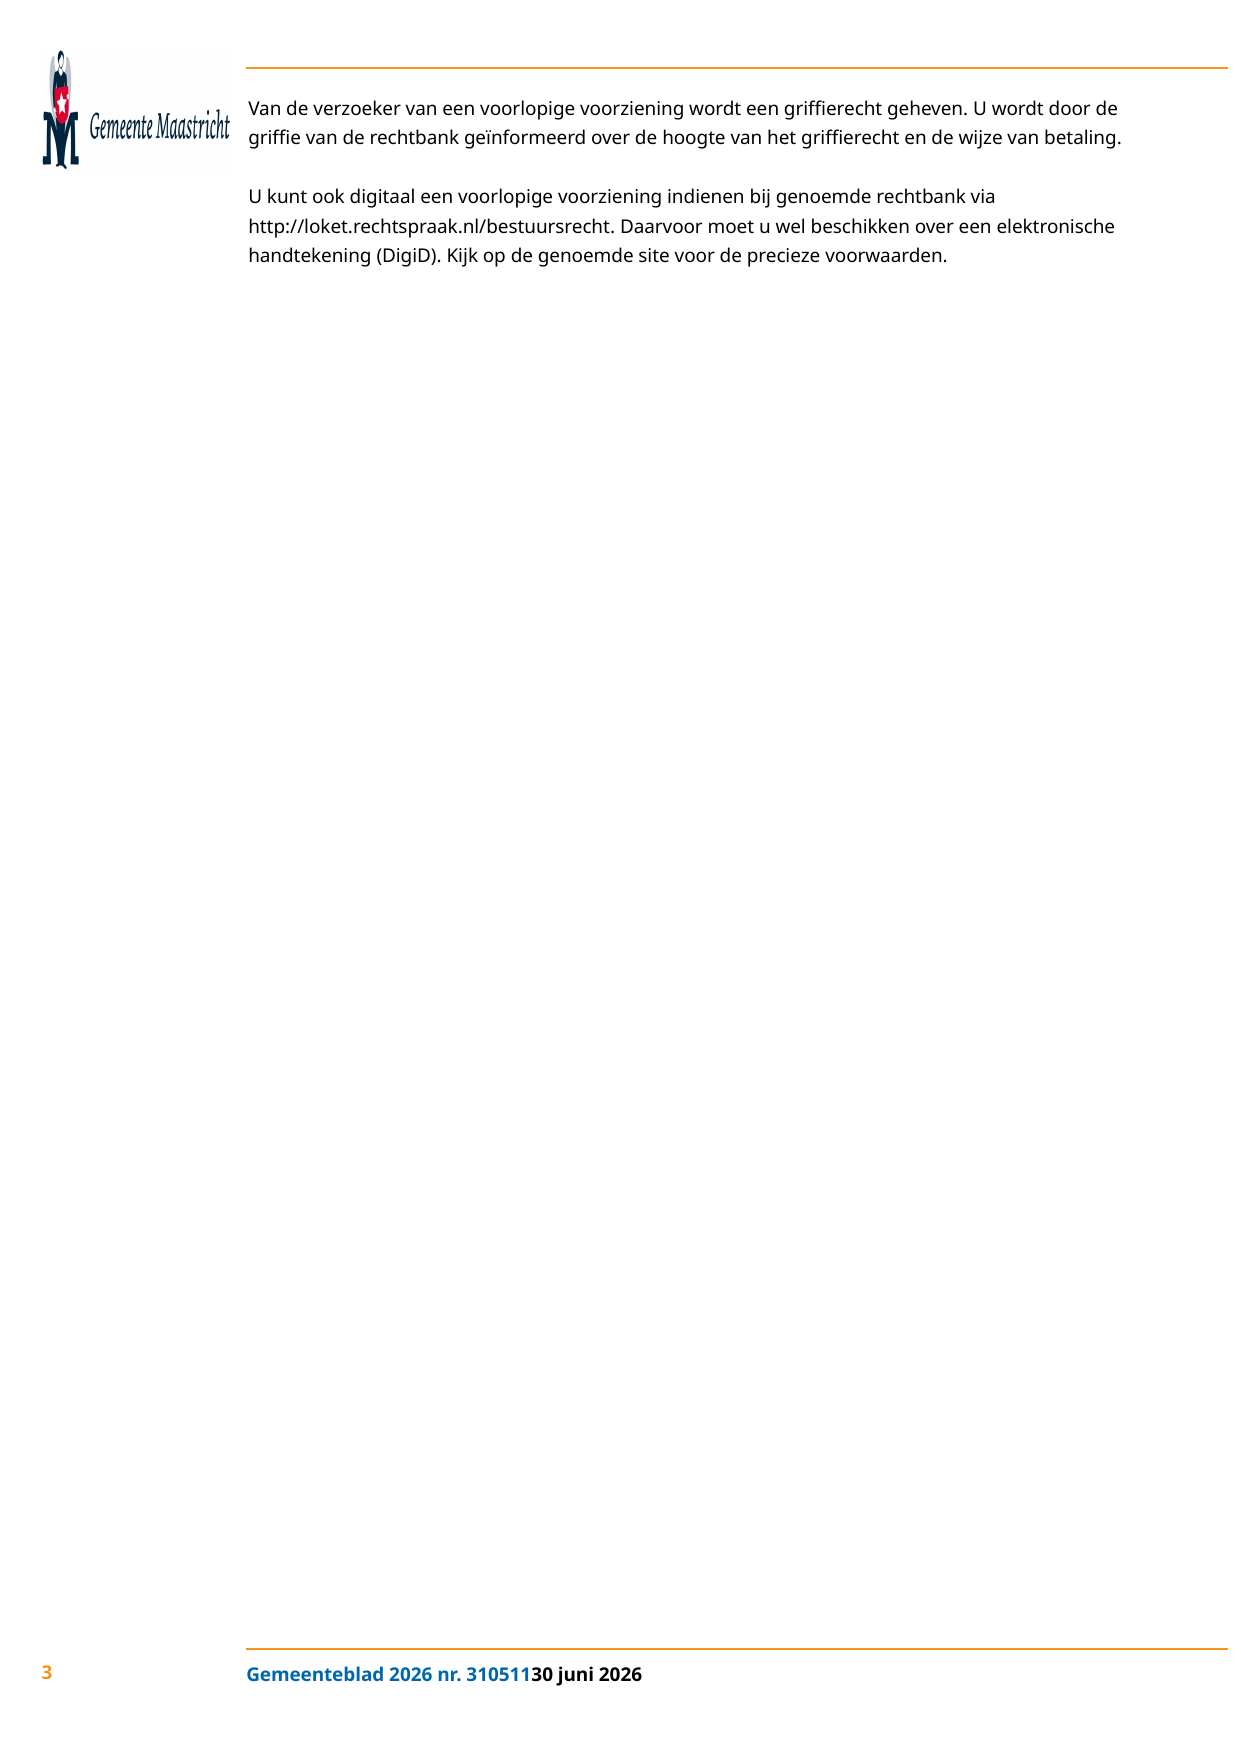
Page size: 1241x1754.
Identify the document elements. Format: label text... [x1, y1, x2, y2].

picture [41, 47, 231, 172]
text U kunt ook digitaal een voorlopige voorziening indienen bij genoemde rechtbank via http://loket.rechtspraak.nl/bestuursrecht. Daarvoor moet u wel beschikken over een elektronische handtekening (DigiD). Kijk op de genoemde site voor de precieze voorwaarden. [248, 183, 1152, 268]
text Van de verzoeker van een voorlopige voorziening wordt een griffierecht geheven. U wordt door de griffie van de rechtbank geïnformeerd over de hoogte van het griffierecht en de wijze van betaling. [248, 95, 1152, 150]
